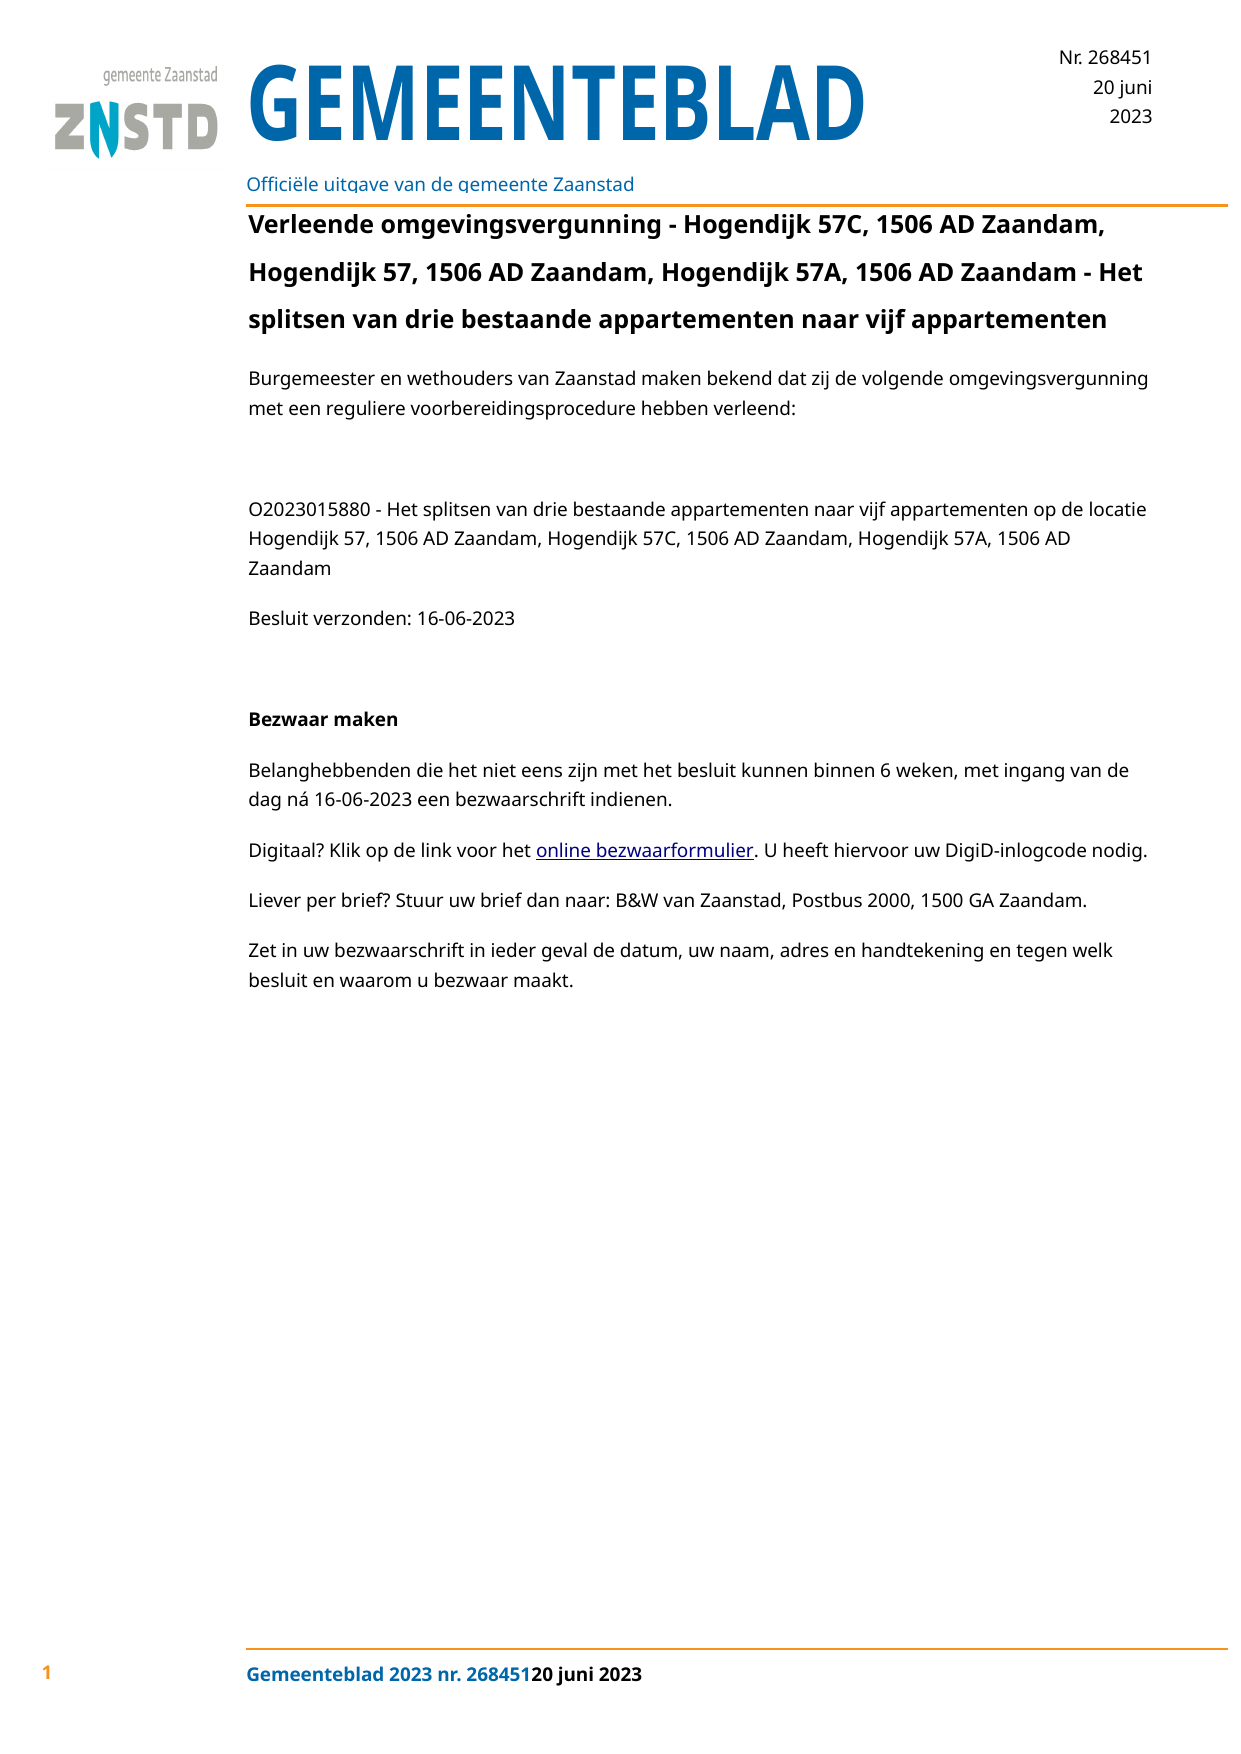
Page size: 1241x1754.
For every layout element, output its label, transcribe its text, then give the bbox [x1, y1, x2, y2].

text Burgemeester en wethouders van Zaanstad maken bekend dat zij de volgende omgevingsvergunning met een reguliere voorbereidingsprocedure hebben verleend: [248, 366, 1152, 421]
picture [41, 47, 231, 172]
text Digitaal? Klik op de link voor het online bezwaarformulier. U heeft hiervoor uw DigiD-inlogcode nodig. [248, 837, 1152, 862]
text Belanghebbenden die het niet eens zijn met het besluit kunnen binnen 6 weken, met ingang van de dag ná 16-06-2023 een bezwaarschrift indienen. [248, 757, 1152, 812]
text Verleende omgevingsvergunning - Hogendijk 57C, 1506 AD Zaandam, Hogendijk 57, 1506 AD Zaandam, Hogendijk 57A, 1506 AD Zaandam - Het splitsen van drie bestaande appartementen naar vijf appartementen [248, 207, 1152, 336]
text O2023015880 - Het splitsen van drie bestaande appartementen naar vijf appartementen op de locatie Hogendijk 57, 1506 AD Zaandam, Hogendijk 57C, 1506 AD Zaandam, Hogendijk 57A, 1506 AD Zaandam [248, 496, 1152, 581]
text Besluit verzonden: 16-06-2023 [248, 606, 1152, 631]
text Bezwaar maken [248, 706, 1152, 732]
text Liever per brief? Stuur uw brief dan naar: B&W van Zaanstad, Postbus 2000, 1500 GA Zaandam. [248, 887, 1152, 913]
text Zet in uw bezwaarschrift in ieder geval de datum, uw naam, adres en handtekening en tegen welk besluit en waarom u bezwaar maakt. [248, 938, 1152, 993]
